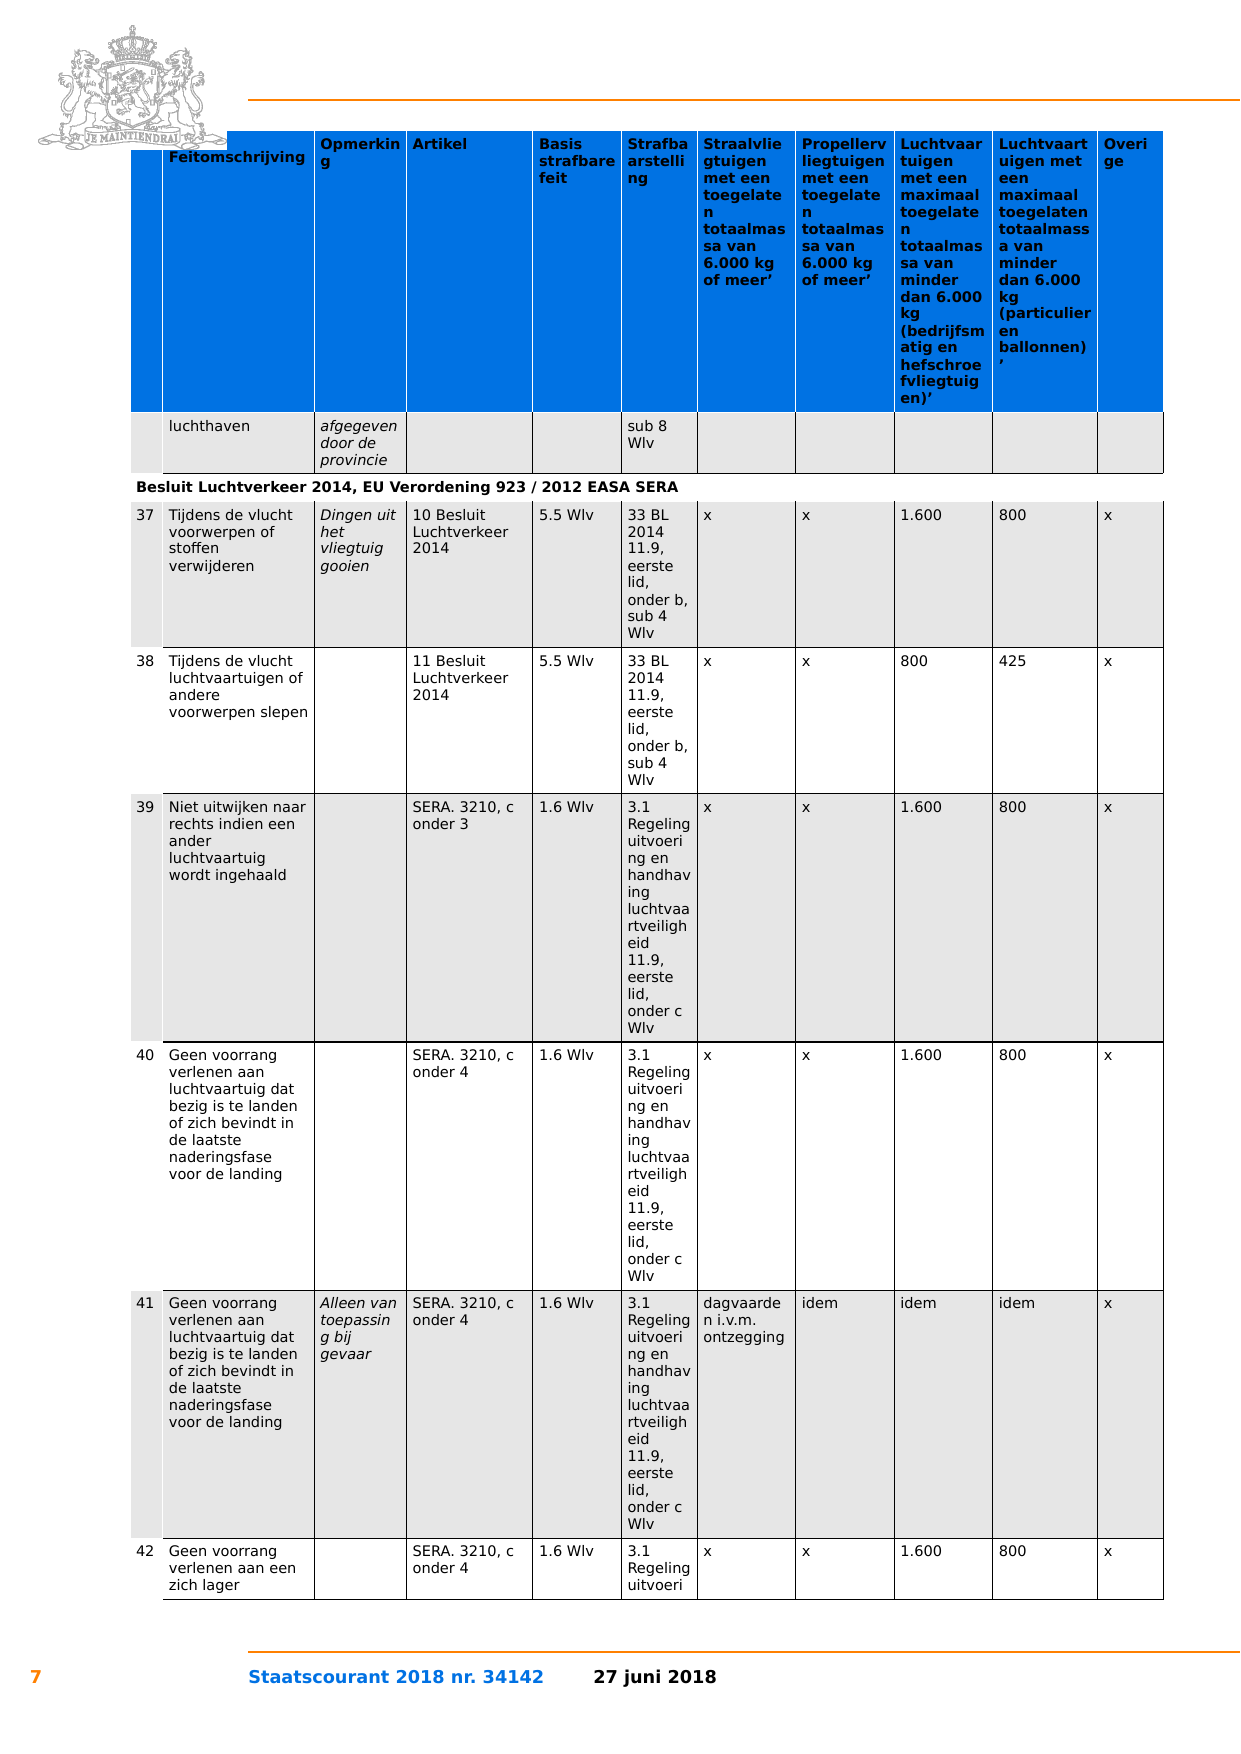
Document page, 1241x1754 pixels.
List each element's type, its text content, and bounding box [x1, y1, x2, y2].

table_header Opmerking [315, 131, 406, 412]
table_cell 1.6 Wlv [533, 1043, 621, 1289]
table_cell [131, 413, 162, 473]
table_cell Geen voorrang verlenen aan luchtvaartuig dat bezig is te landen of zich bevindt in de laatste naderingsfase voor de landing [163, 1043, 314, 1289]
table_cell [1098, 413, 1163, 473]
table_cell [407, 413, 532, 473]
table_cell SERA. 3210, c onder 3 [407, 794, 532, 1041]
table_cell 800 [993, 1043, 1097, 1289]
table_cell x [796, 1539, 894, 1599]
table_header [131, 150, 162, 412]
table_cell 10 Besluit Luchtverkeer 2014 [407, 502, 532, 647]
table_cell Alleen van toepassing bij gevaar [315, 1291, 406, 1538]
table_cell idem [993, 1291, 1097, 1538]
table_cell 39 [131, 794, 162, 1041]
table_cell 5.5 Wlv [533, 502, 621, 647]
table_cell x [1098, 1043, 1163, 1289]
table_cell 800 [993, 794, 1097, 1041]
table_cell x [1098, 1539, 1163, 1599]
table_cell 1.600 [895, 794, 992, 1041]
table_cell x [698, 794, 795, 1041]
table_cell 425 [993, 648, 1097, 793]
table_cell afgegeven door de provincie [315, 413, 406, 473]
table_cell [315, 794, 406, 1041]
table_cell 33 BL 2014 11.9, eerste lid, onder b, sub 4 Wlv [622, 502, 697, 647]
table_cell Besluit Luchtverkeer 2014, EU Verordening 923 / 2012 EASA SERA [131, 474, 1163, 501]
table_cell 37 [131, 502, 162, 647]
table_cell Tijdens de vlucht voorwerpen of stoffen verwijderen [163, 502, 314, 647]
table_header Luchtvaartuigen met een maximaal toegelaten totaalmassa van minder dan 6.000 kg (bedrijfsmatig en hefschroefvliegtuigen)’ [895, 131, 992, 412]
table_cell 1.6 Wlv [533, 1291, 621, 1538]
table_cell Niet uitwijken naar rechts indien een ander luchtvaartuig wordt ingehaald [163, 794, 314, 1041]
table_cell [315, 1539, 406, 1599]
table_cell x [1098, 502, 1163, 647]
table_cell sub 8 Wlv [622, 413, 697, 473]
table_cell Geen voorrang verlenen aan een zich lager [163, 1539, 314, 1599]
table_cell x [1098, 648, 1163, 793]
table_cell x [698, 648, 795, 793]
table_cell [796, 413, 894, 473]
table_cell 40 [131, 1043, 162, 1289]
table_cell x [1098, 794, 1163, 1041]
table_header Overige [1098, 131, 1163, 412]
table_cell Dingen uit het vliegtuig gooien [315, 502, 406, 647]
table_header Basis strafbare feit [533, 131, 621, 412]
table_cell 5.5 Wlv [533, 648, 621, 793]
table_cell 38 [131, 648, 162, 793]
table_cell 800 [895, 648, 992, 793]
table_cell [895, 413, 992, 473]
table_header Propellervliegtuigen met een toegelaten totaalmassa van 6.000 kg of meer’ [796, 131, 894, 412]
table_cell x [796, 1043, 894, 1289]
table_header Feitomschrijving [163, 131, 314, 412]
table_header Strafbaarstelling [622, 131, 697, 412]
table_cell 800 [993, 502, 1097, 647]
table_header Straalvliegtuigen met een toegelaten totaalmassa van 6.000 kg of meer’ [698, 131, 795, 412]
table_cell luchthaven [163, 413, 314, 473]
table_cell 800 [993, 1539, 1097, 1599]
table_cell 3.1 Regeling uitvoering en handhaving luchtvaartveiligheid 11.9, eerste lid, onder c Wlv [622, 794, 697, 1041]
table_cell x [796, 648, 894, 793]
table_cell [315, 648, 406, 793]
table_cell 1.600 [895, 1043, 992, 1289]
table_cell x [1098, 1291, 1163, 1538]
table_cell dagvaarden i.v.m. ontzegging [698, 1291, 795, 1538]
table_cell 3.1 Regeling uitvoeri [622, 1539, 697, 1599]
table_cell x [796, 794, 894, 1041]
table_header Artikel [407, 131, 532, 412]
table_cell Geen voorrang verlenen aan luchtvaartuig dat bezig is te landen of zich bevindt in de laatste naderingsfase voor de landing [163, 1291, 314, 1538]
table_cell x [698, 502, 795, 647]
table_cell idem [796, 1291, 894, 1538]
table_cell 3.1 Regeling uitvoering en handhaving luchtvaartveiligheid 11.9, eerste lid, onder c Wlv [622, 1043, 697, 1289]
table_cell SERA. 3210, c onder 4 [407, 1291, 532, 1538]
table_cell 1.6 Wlv [533, 794, 621, 1041]
table_cell [315, 1043, 406, 1289]
picture [38, 25, 227, 150]
table_cell 11 Besluit Luchtverkeer 2014 [407, 648, 532, 793]
table_cell x [698, 1043, 795, 1289]
table_cell x [796, 502, 894, 647]
table_cell Tijdens de vlucht luchtvaartuigen of andere voorwerpen slepen [163, 648, 314, 793]
table_cell x [698, 1539, 795, 1599]
table_cell [993, 413, 1097, 473]
table_cell 42 [131, 1539, 162, 1599]
table_cell idem [895, 1291, 992, 1538]
table_cell SERA. 3210, c onder 4 [407, 1539, 532, 1599]
table_cell SERA. 3210, c onder 4 [407, 1043, 532, 1289]
table_cell [698, 413, 795, 473]
table_header Luchtvaartuigen met een maximaal toegelaten totaalmassa van minder dan 6.000 kg (particulier en ballonnen)’ [993, 131, 1097, 412]
table_cell 1.600 [895, 1539, 992, 1599]
table_cell 33 BL 2014 11.9, eerste lid, onder b, sub 4 Wlv [622, 648, 697, 793]
table_cell 1.600 [895, 502, 992, 647]
table_cell 3.1 Regeling uitvoering en handhaving luchtvaartveiligheid 11.9, eerste lid, onder c Wlv [622, 1291, 697, 1538]
table_cell 41 [131, 1291, 162, 1538]
table_cell 1.6 Wlv [533, 1539, 621, 1599]
table_cell [533, 413, 621, 473]
